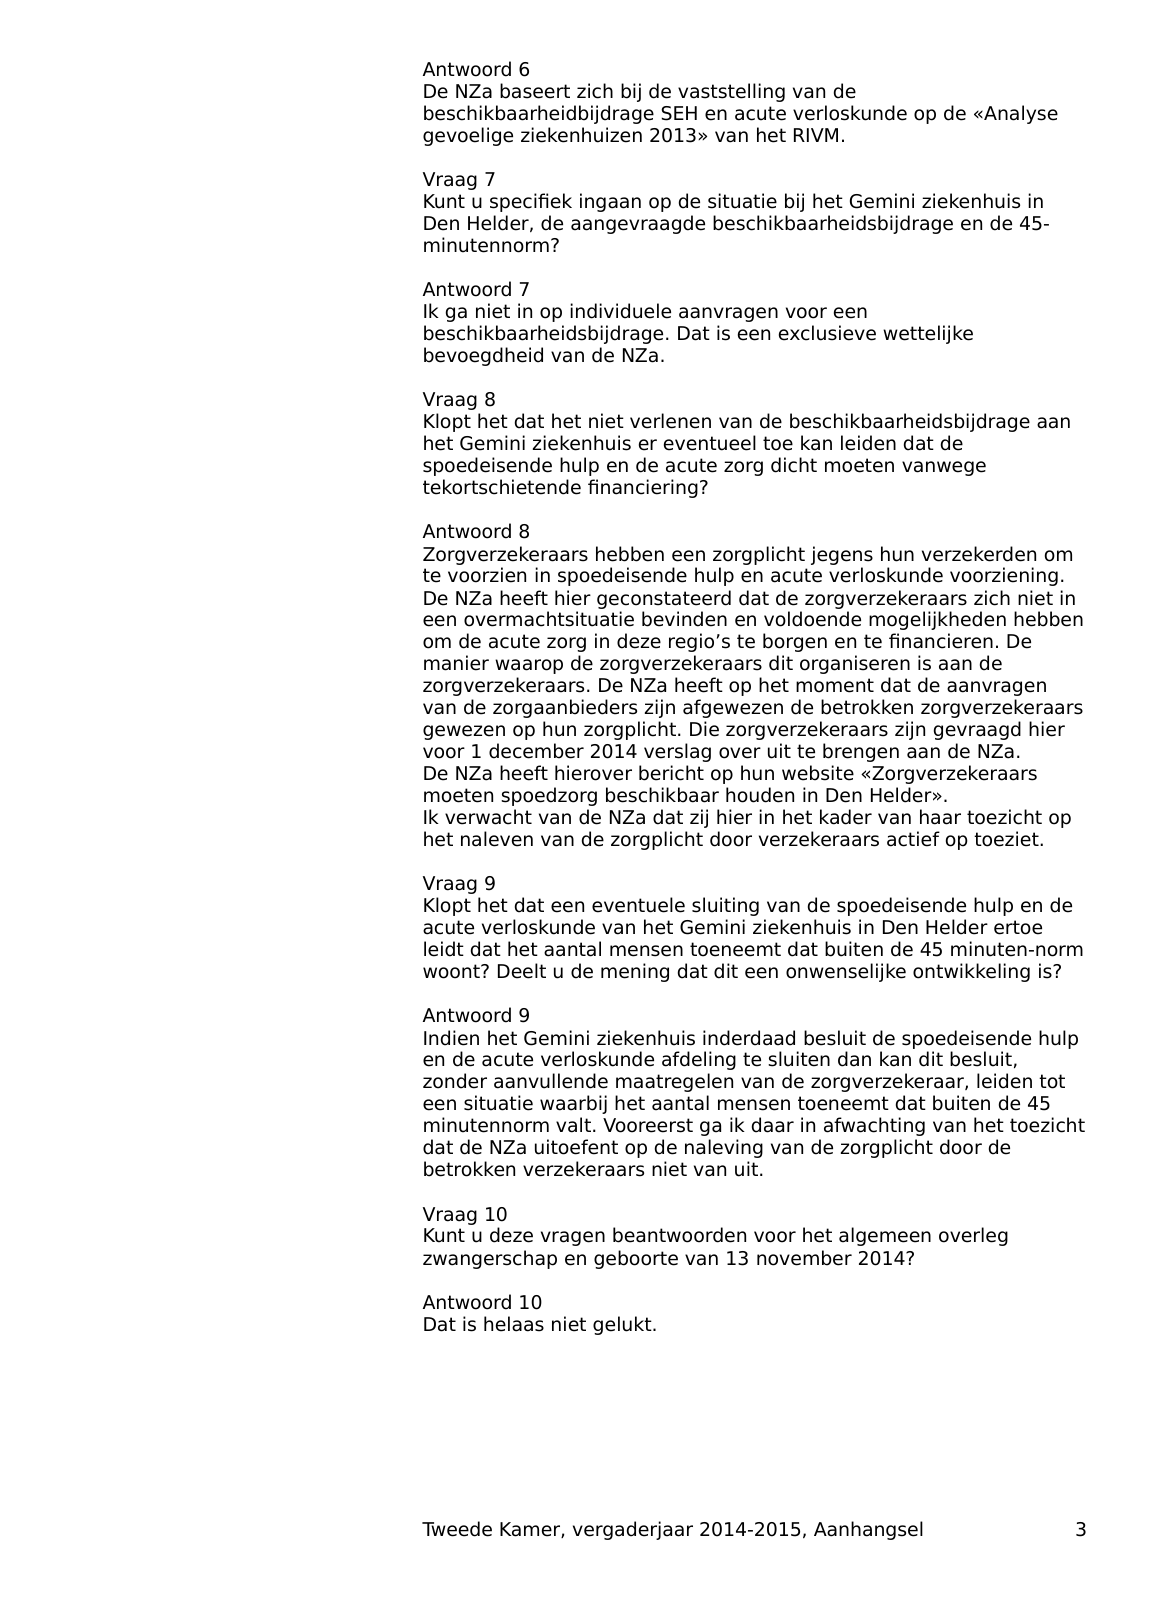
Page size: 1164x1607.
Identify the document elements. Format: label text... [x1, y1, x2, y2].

text De NZa baseert zich bij de vaststelling van de beschikbaarheidbijdrage SEH en acute verloskunde op de «Analyse gevoelige ziekenhuizen 2013» van het RIVM. [422, 81, 1087, 147]
text Ik verwacht van de NZa dat zij hier in het kader van haar toezicht op het naleven van de zorgplicht door verzekeraars actief op toeziet. [422, 807, 1087, 851]
text Indien het Gemini ziekenhuis inderdaad besluit de spoedeisende hulp en de acute verloskunde afdeling te sluiten dan kan dit besluit, zonder aanvullende maatregelen van de zorgverzekeraar, leiden tot een situatie waarbij het aantal mensen toeneemt dat buiten de 45 minutennorm valt. Vooreerst ga ik daar in afwachting van het toezicht dat de NZa uitoefent op de naleving van de zorgplicht door de betrokken verzekeraars niet van uit. [422, 1027, 1087, 1181]
text Vraag 9 [422, 873, 1087, 895]
text Klopt het dat een eventuele sluiting van de spoedeisende hulp en de acute verloskunde van het Gemini ziekenhuis in Den Helder ertoe leidt dat het aantal mensen toeneemt dat buiten de 45 minuten-norm woont? Deelt u de mening dat dit een onwenselijke ontwikkeling is? [422, 895, 1087, 983]
text Vraag 8 [422, 389, 1087, 411]
text Klopt het dat het niet verlenen van de beschikbaarheidsbijdrage aan het Gemini ziekenhuis er eventueel toe kan leiden dat de spoedeisende hulp en de acute zorg dicht moeten vanwege tekortschietende financiering? [422, 411, 1087, 499]
text De NZa heeft hierover bericht op hun website «Zorgverzekeraars moeten spoedzorg beschikbaar houden in Den Helder». [422, 763, 1087, 807]
text Antwoord 7 [422, 279, 1087, 301]
text Kunt u deze vragen beantwoorden voor het algemeen overleg zwangerschap en geboorte van 13 november 2014? [422, 1225, 1087, 1269]
text Antwoord 9 [422, 1005, 1087, 1027]
text Antwoord 6 [422, 59, 1087, 81]
text Ik ga niet in op individuele aanvragen voor een beschikbaarheidsbijdrage. Dat is een exclusieve wettelijke bevoegdheid van de NZa. [422, 301, 1087, 367]
text Kunt u specifiek ingaan op de situatie bij het Gemini ziekenhuis in Den Helder, de aangevraagde beschikbaarheidsbijdrage en de 45-minutennorm? [422, 191, 1087, 257]
text Antwoord 10 [422, 1292, 1087, 1313]
text Vraag 7 [422, 169, 1087, 191]
text Zorgverzekeraars hebben een zorgplicht jegens hun verzekerden om te voorzien in spoedeisende hulp en acute verloskunde voorziening. De NZa heeft hier geconstateerd dat de zorgverzekeraars zich niet in een overmachtsituatie bevinden en voldoende mogelijkheden hebben om de acute zorg in deze regio’s te borgen en te financieren. De manier waarop de zorgverzekeraars dit organiseren is aan de zorgverzekeraars. De NZa heeft op het moment dat de aanvragen van de zorgaanbieders zijn afgewezen de betrokken zorgverzekeraars gewezen op hun zorgplicht. Die zorgverzekeraars zijn gevraagd hier voor 1 december 2014 verslag over uit te brengen aan de NZa. [422, 543, 1087, 763]
text Dat is helaas niet gelukt. [422, 1313, 1087, 1336]
text Vraag 10 [422, 1203, 1087, 1225]
text Antwoord 8 [422, 521, 1087, 543]
